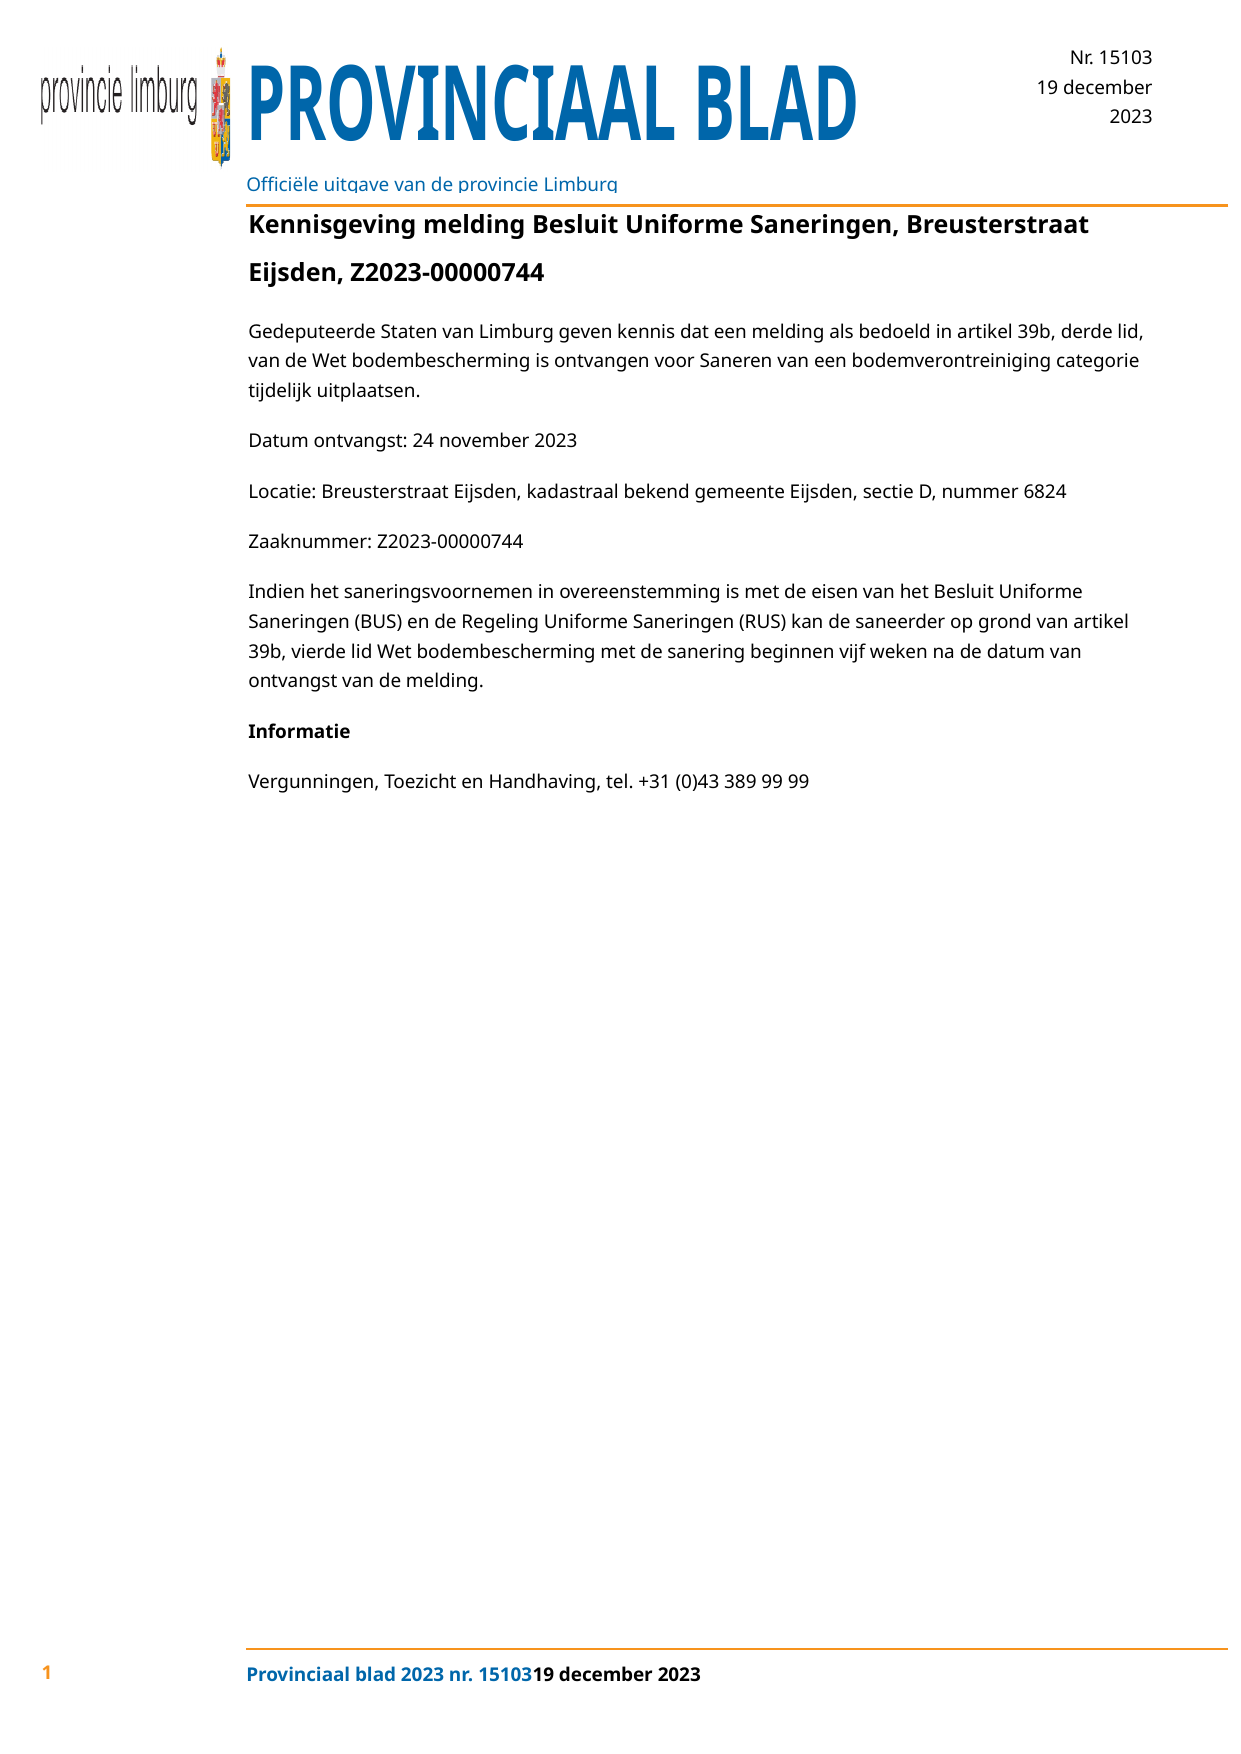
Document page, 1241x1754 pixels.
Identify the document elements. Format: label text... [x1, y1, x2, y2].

text Indien het saneringsvoornemen in overeenstemming is met de eisen van het Besluit Uniforme Saneringen (BUS) en de Regeling Uniforme Saneringen (RUS) kan de saneerder op grond van artikel 39b, vierde lid Wet bodembescherming met de sanering beginnen vijf weken na de datum van ontvangst van de melding. [248, 579, 1152, 693]
text Informatie [248, 718, 1152, 744]
picture [41, 47, 231, 172]
text Zaaknummer: Z2023-00000744 [248, 528, 1152, 554]
text Vergunningen, Toezicht en Handhaving, tel. +31 (0)43 389 99 99 [248, 768, 1152, 794]
text Kennisgeving melding Besluit Uniforme Saneringen, Breusterstraat Eijsden, Z2023-00000744 [248, 207, 1152, 288]
text Datum ontvangst: 24 november 2023 [248, 427, 1152, 453]
text Gedeputeerde Staten van Limburg geven kennis dat een melding als bedoeld in artikel 39b, derde lid, van de Wet bodembescherming is ontvangen voor Saneren van een bodemverontreiniging categorie tijdelijk uitplaatsen. [248, 318, 1152, 403]
text Locatie: Breusterstraat Eijsden, kadastraal bekend gemeente Eijsden, sectie D, nummer 6824 [248, 478, 1152, 504]
